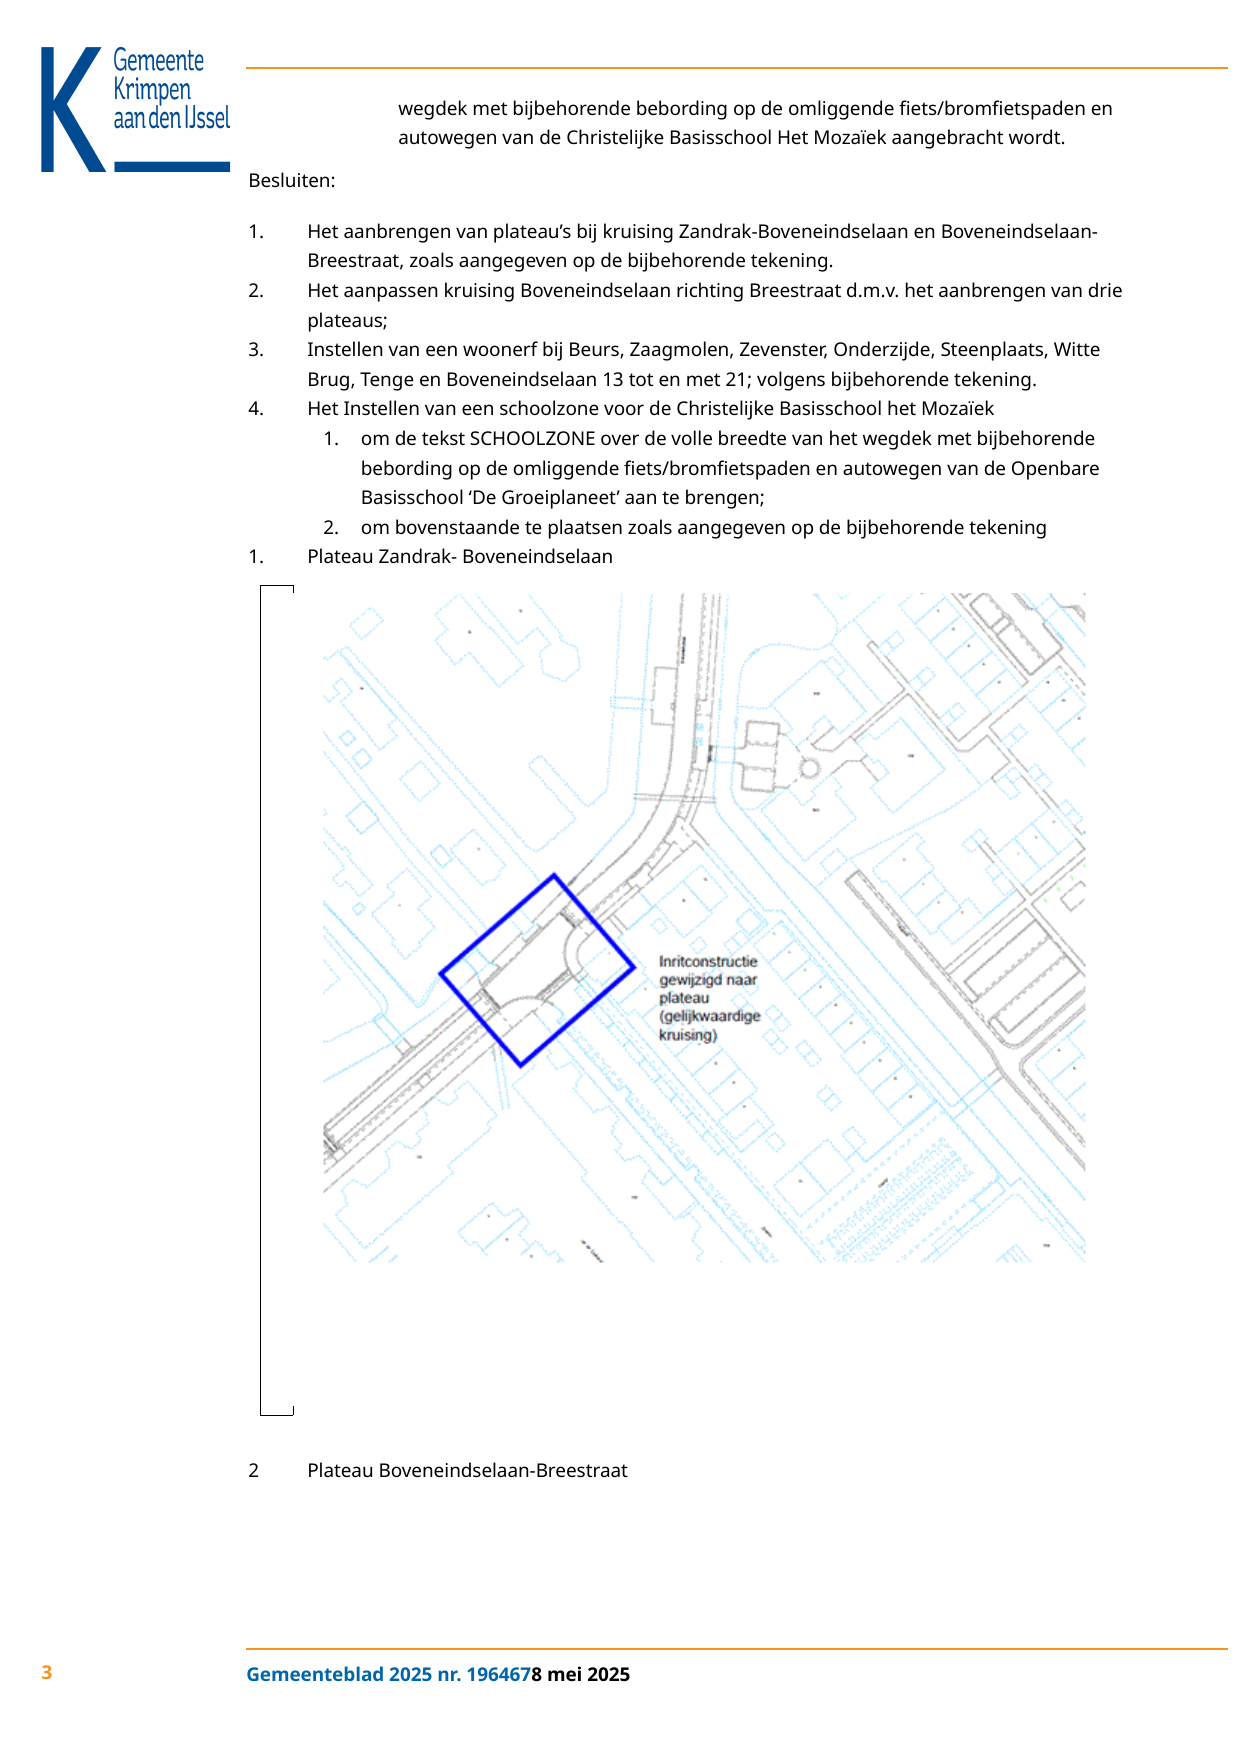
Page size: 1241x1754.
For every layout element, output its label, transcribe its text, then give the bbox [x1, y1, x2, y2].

list om de tekst SCHOOLZONE over de volle breedte van het wegdek met bijbehorende bebording op de omliggende fiets/bromfietspaden en autowegen van de Openbare Basisschool ‘De Groeiplaneet’ aan te brengen; [323, 425, 1152, 510]
list wegdek met bijbehorende bebording op de omliggende fiets/bromfietspaden en autowegen van de Christelijke Basisschool Het Mozaïek aangebracht wordt. [361, 95, 1152, 150]
list Plateau Boveneindselaan-Breestraat [248, 1457, 1152, 1483]
picture [41, 47, 231, 172]
list Het aanbrengen van plateau’s bij kruising Zandrak-Boveneindselaan en Boveneindselaan-Breestraat, zoals aangegeven op de bijbehorende tekening. [248, 218, 1152, 273]
picture [268, 593, 1155, 1406]
list Het Instellen van een schoolzone voor de Christelijke Basisschool het Mozaïek [248, 396, 1152, 421]
list Het aanpassen kruising Boveneindselaan richting Breestraat d.m.v. het aanbrengen van drie plateaus; [248, 277, 1152, 332]
text Besluiten: [248, 168, 1152, 193]
list om bovenstaande te plaatsen zoals aangegeven op de bijbehorende tekening [323, 514, 1152, 539]
list Plateau Zandrak- Boveneindselaan [248, 543, 1152, 569]
list Instellen van een woonerf bij Beurs, Zaagmolen, Zevenster, Onderzijde, Steenplaats, Witte Brug, Tenge en Boveneindselaan 13 tot en met 21; volgens bijbehorende tekening. [248, 336, 1152, 392]
